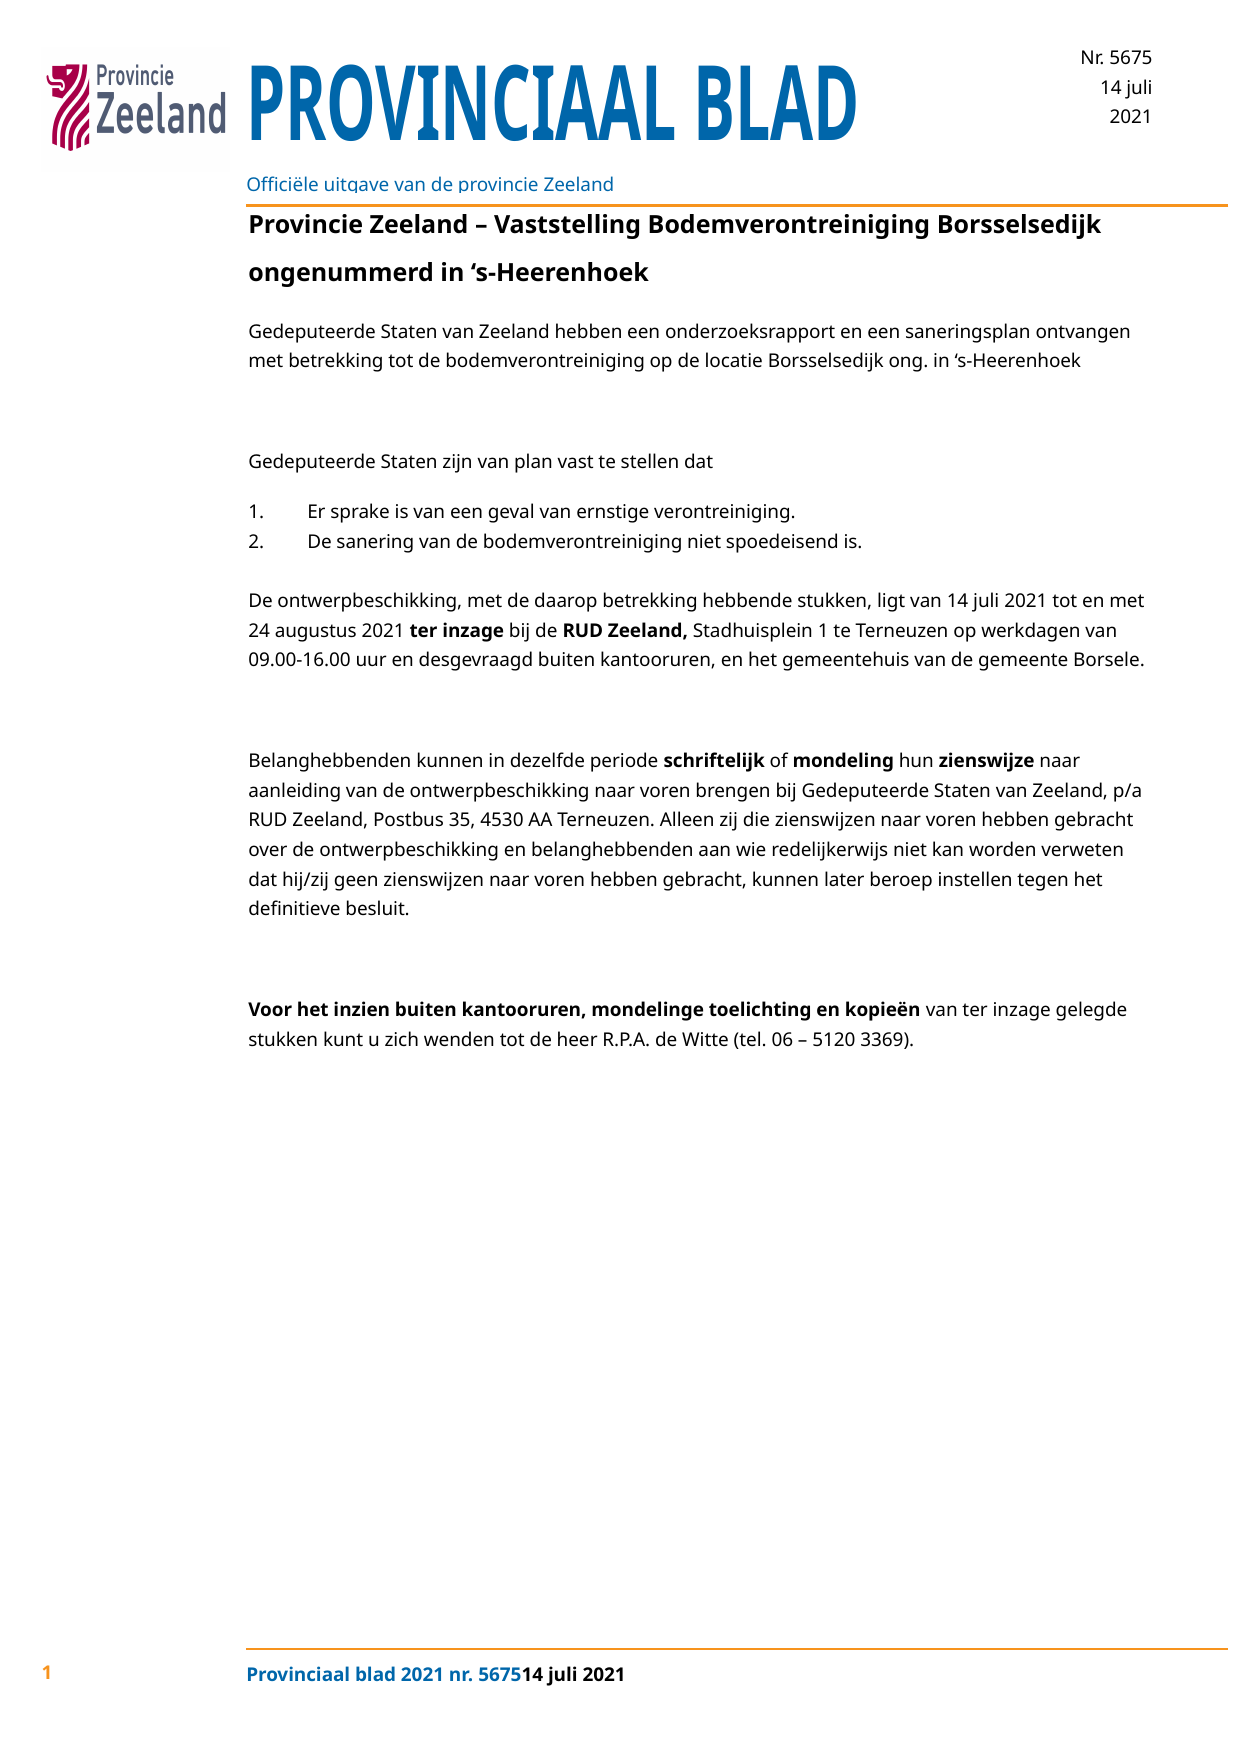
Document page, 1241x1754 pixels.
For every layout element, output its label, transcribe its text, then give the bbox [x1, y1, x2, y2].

text Belanghebbenden kunnen in dezelfde periode schriftelijk of mondeling hun zienswijze naar aanleiding van de ontwerpbeschikking naar voren brengen bij Gedeputeerde Staten van Zeeland, p/a RUD Zeeland, Postbus 35, 4530 AA Terneuzen. Alleen zij die zienswijzen naar voren hebben gebracht over de ontwerpbeschikking en belanghebbenden aan wie redelijkerwijs niet kan worden verweten dat hij/zij geen zienswijzen naar voren hebben gebracht, kunnen later beroep instellen tegen het definitieve besluit. [248, 747, 1152, 921]
list De sanering van de bodemverontreiniging niet spoedeisend is. [248, 528, 1152, 554]
text Provincie Zeeland – Vaststelling Bodemverontreiniging Borsselsedijk ongenummerd in ‘s-Heerenhoek [248, 207, 1152, 288]
picture [41, 47, 231, 172]
list Er sprake is van een geval van ernstige verontreiniging. [248, 499, 1152, 524]
text De ontwerpbeschikking, met de daarop betrekking hebbende stukken, ligt van 14 juli 2021 tot en met 24 augustus 2021 ter inzage bij de RUD Zeeland, Stadhuisplein 1 te Terneuzen op werkdagen van 09.00-16.00 uur en desgevraagd buiten kantooruren, en het gemeentehuis van de gemeente Borsele. [248, 587, 1152, 672]
text Gedeputeerde Staten zijn van plan vast te stellen dat [248, 448, 1152, 474]
text Gedeputeerde Staten van Zeeland hebben een onderzoeksrapport en een saneringsplan ontvangen met betrekking tot de bodemverontreiniging op de locatie Borsselsedijk ong. in ‘s-Heerenhoek [248, 318, 1152, 373]
text Voor het inzien buiten kantooruren, mondelinge toelichting en kopieën van ter inzage gelegde stukken kunt u zich wenden tot de heer R.P.A. de Witte (tel. 06 – 5120 3369). [248, 996, 1152, 1052]
